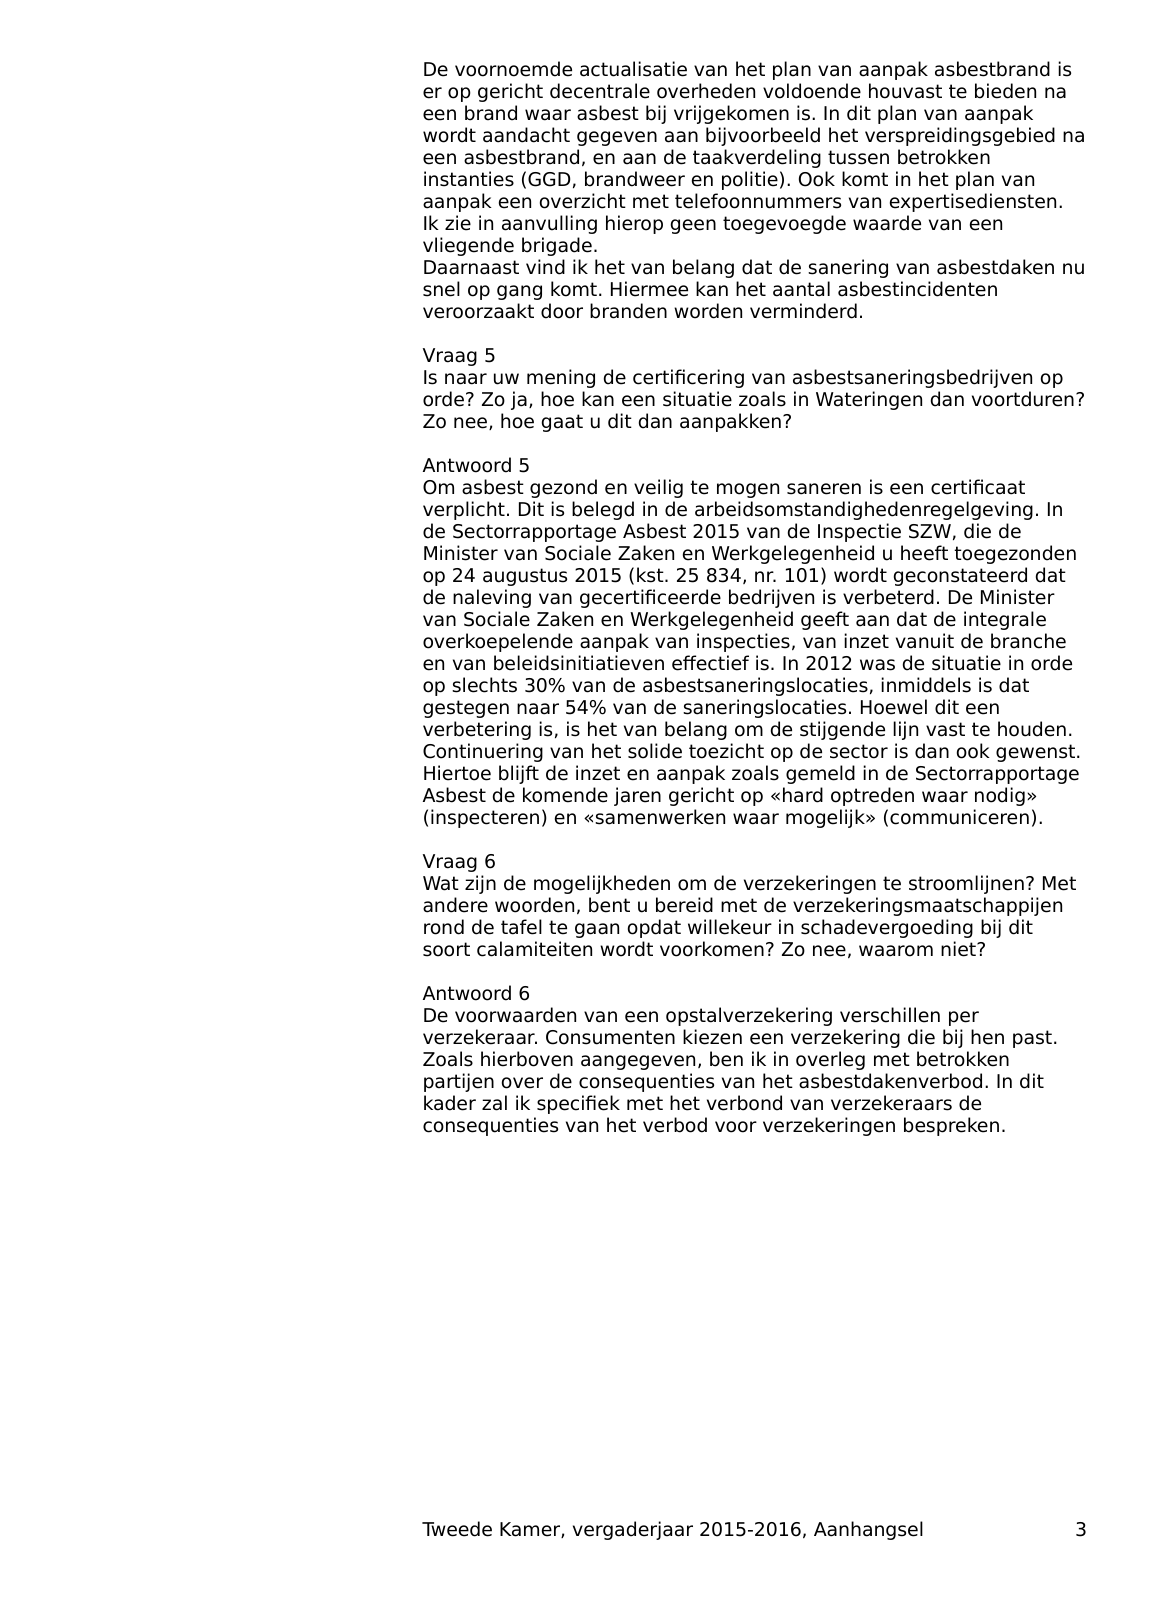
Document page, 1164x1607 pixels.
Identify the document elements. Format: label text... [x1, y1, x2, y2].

text Vraag 5 [422, 345, 1087, 367]
text Is naar uw mening de certificering van asbestsaneringsbedrijven op orde? Zo ja, hoe kan een situatie zoals in Wateringen dan voortduren? Zo nee, hoe gaat u dit dan aanpakken? [422, 367, 1087, 433]
text Wat zijn de mogelijkheden om de verzekeringen te stroomlijnen? Met andere woorden, bent u bereid met de verzekeringsmaatschappijen rond de tafel te gaan opdat willekeur in schadevergoeding bij dit soort calamiteiten wordt voorkomen? Zo nee, waarom niet? [422, 873, 1087, 961]
text Daarnaast vind ik het van belang dat de sanering van asbestdaken nu snel op gang komt. Hiermee kan het aantal asbestincidenten veroorzaakt door branden worden verminderd. [422, 257, 1087, 323]
text Antwoord 6 [422, 983, 1087, 1005]
text Om asbest gezond en veilig te mogen saneren is een certificaat verplicht. Dit is belegd in de arbeidsomstandighedenregelgeving. In de Sectorrapportage Asbest 2015 van de Inspectie SZW, die de Minister van Sociale Zaken en Werkgelegenheid u heeft toegezonden op 24 augustus 2015 (kst. 25 834, nr. 101) wordt geconstateerd dat de naleving van gecertificeerde bedrijven is verbeterd. De Minister van Sociale Zaken en Werkgelegenheid geeft aan dat de integrale overkoepelende aanpak van inspecties, van inzet vanuit de branche en van beleidsinitiatieven effectief is. In 2012 was de situatie in orde op slechts 30% van de asbestsaneringslocaties, inmiddels is dat gestegen naar 54% van de saneringslocaties. Hoewel dit een verbetering is, is het van belang om de stijgende lijn vast te houden. Continuering van het solide toezicht op de sector is dan ook gewenst. Hiertoe blijft de inzet en aanpak zoals gemeld in de Sectorrapportage Asbest de komende jaren gericht op «hard optreden waar nodig» (inspecteren) en «samenwerken waar mogelijk» (communiceren). [422, 477, 1087, 829]
text De voorwaarden van een opstalverzekering verschillen per verzekeraar. Consumenten kiezen een verzekering die bij hen past. Zoals hierboven aangegeven, ben ik in overleg met betrokken partijen over de consequenties van het asbestdakenverbod. In dit kader zal ik specifiek met het verbond van verzekeraars de consequenties van het verbod voor verzekeringen bespreken. [422, 1005, 1087, 1137]
text Antwoord 5 [422, 455, 1087, 477]
text De voornoemde actualisatie van het plan van aanpak asbestbrand is er op gericht decentrale overheden voldoende houvast te bieden na een brand waar asbest bij vrijgekomen is. In dit plan van aanpak wordt aandacht gegeven aan bijvoorbeeld het verspreidingsgebied na een asbestbrand, en aan de taakverdeling tussen betrokken instanties (GGD, brandweer en politie). Ook komt in het plan van aanpak een overzicht met telefoonnummers van expertisediensten. Ik zie in aanvulling hierop geen toegevoegde waarde van een vliegende brigade. [422, 59, 1087, 257]
text Vraag 6 [422, 851, 1087, 873]
